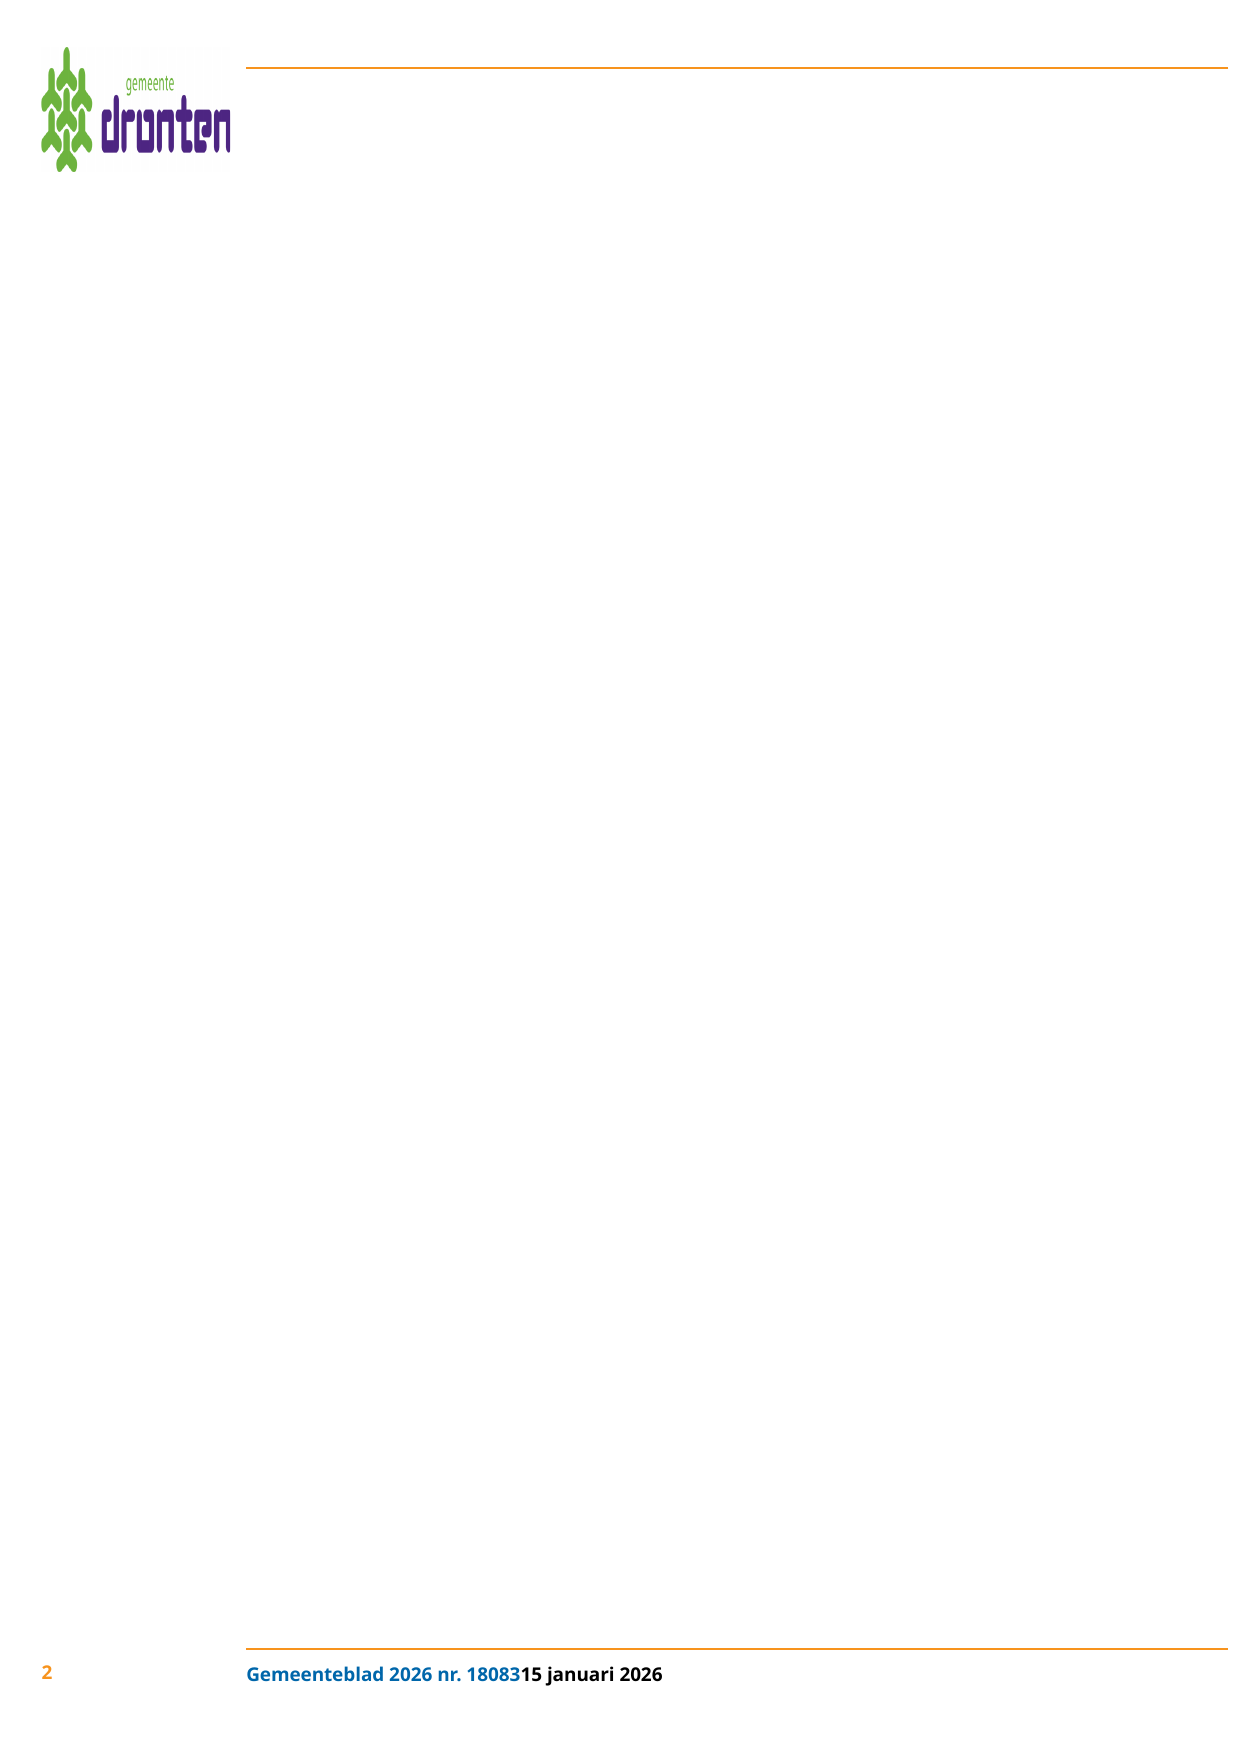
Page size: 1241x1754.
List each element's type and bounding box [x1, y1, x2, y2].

picture [41, 47, 231, 172]
